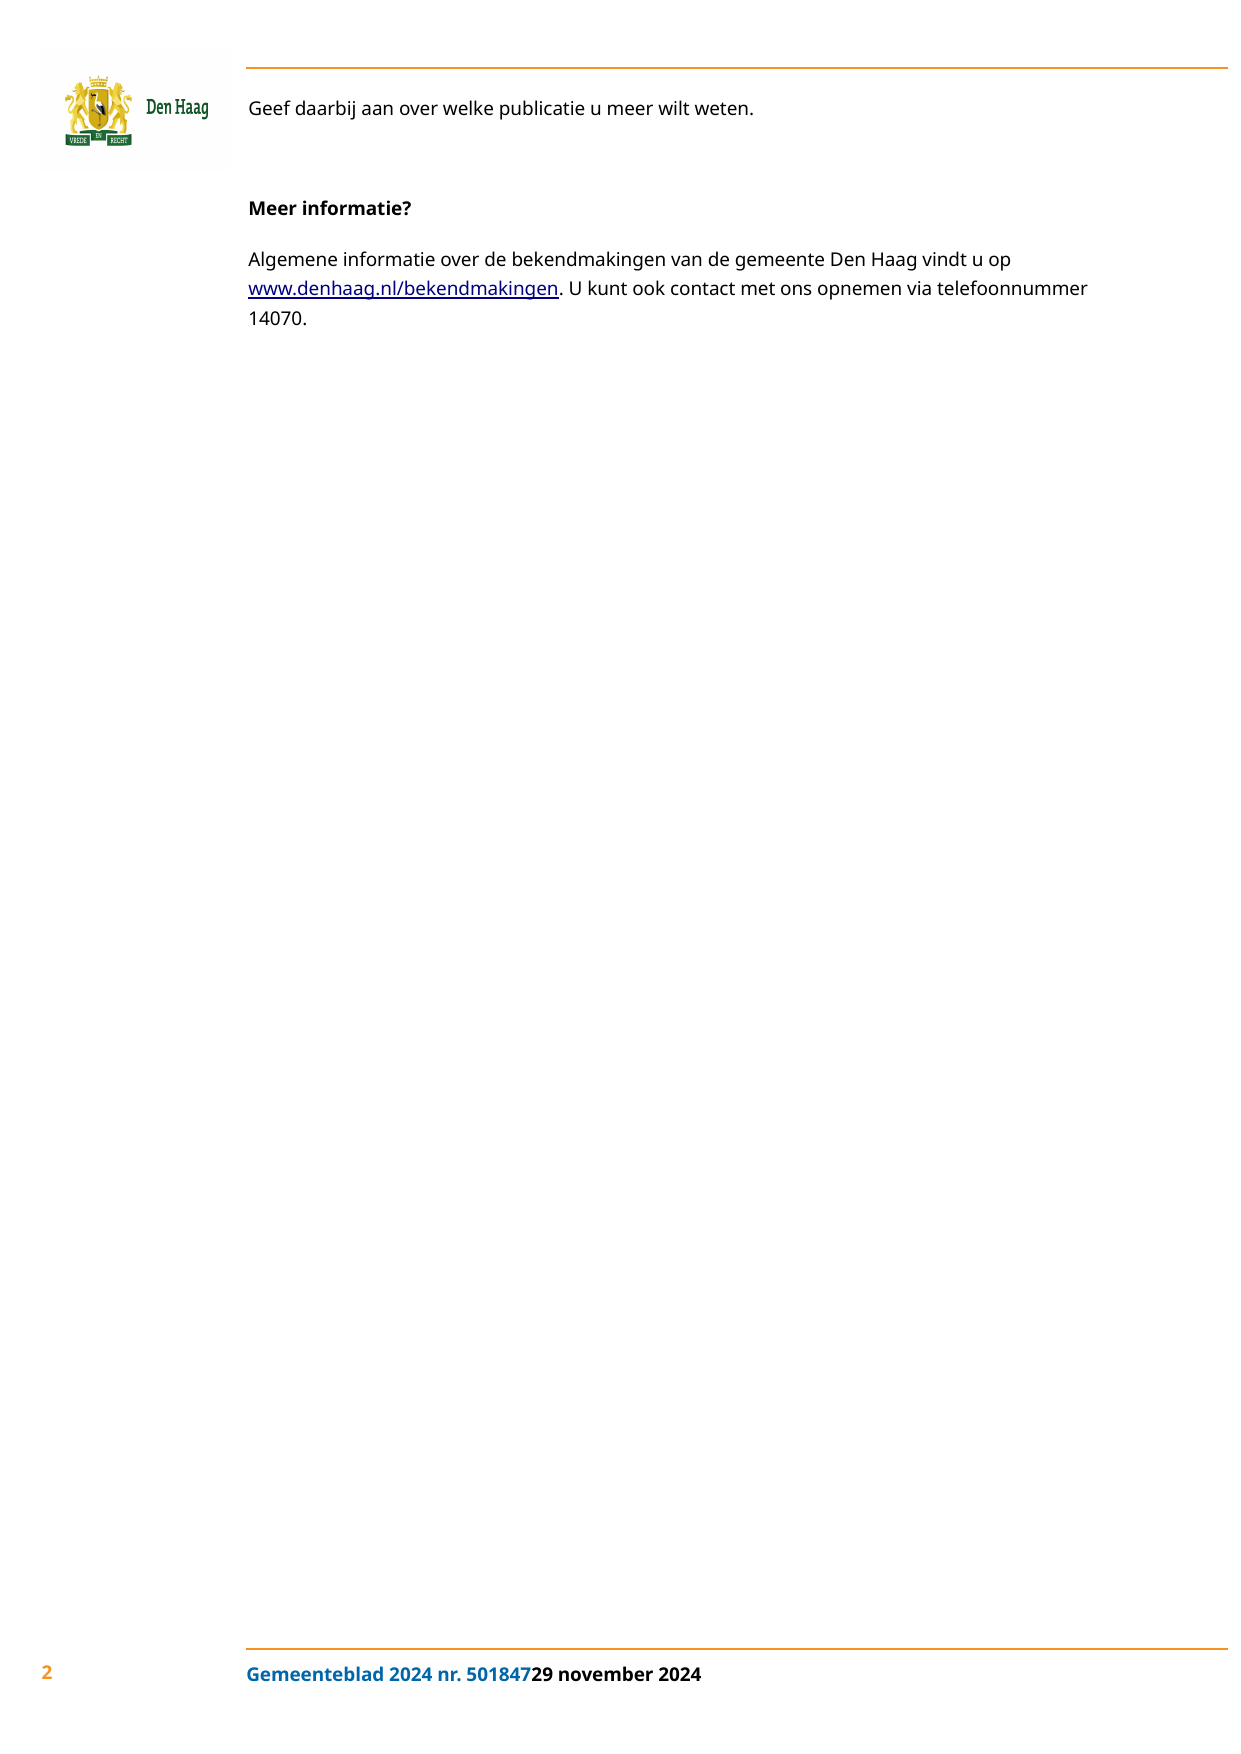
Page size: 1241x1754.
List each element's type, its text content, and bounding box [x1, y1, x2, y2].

text Meer informatie? [248, 196, 1152, 221]
text Algemene informatie over de bekendmakingen van de gemeente Den Haag vindt u op www.denhaag.nl/bekendmakingen. U kunt ook contact met ons opnemen via telefoonnummer 14070. [248, 246, 1152, 331]
text Geef daarbij aan over welke publicatie u meer wilt weten. [248, 95, 1152, 121]
picture [41, 47, 231, 172]
